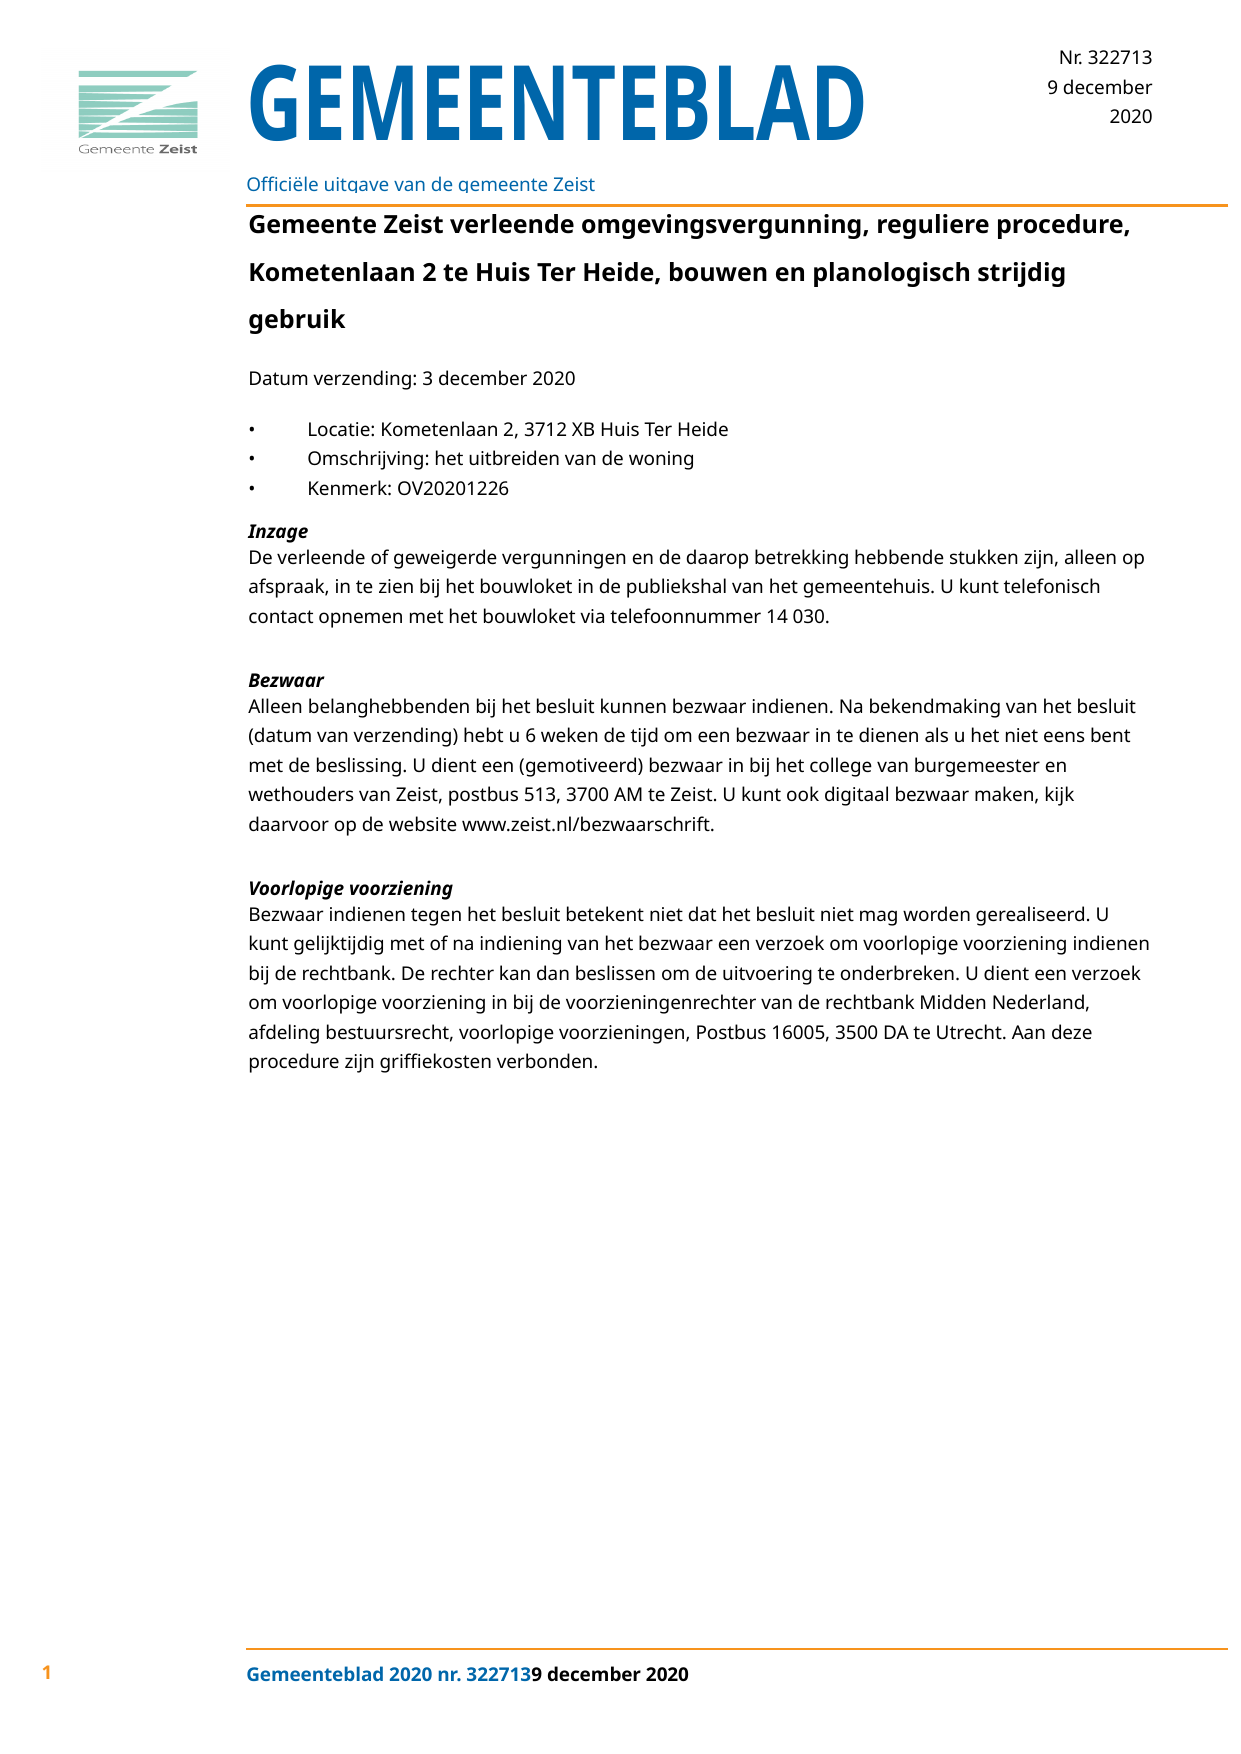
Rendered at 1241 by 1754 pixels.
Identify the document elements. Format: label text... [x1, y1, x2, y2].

text Gemeente Zeist verleende omgevingsvergunning, reguliere procedure, Kometenlaan 2 te Huis Ter Heide, bouwen en planologisch strijdig gebruik [248, 207, 1152, 336]
text Voorlopige voorziening [248, 875, 1152, 901]
text Inzage [248, 518, 1152, 544]
list Locatie: Kometenlaan 2, 3712 XB Huis Ter Heide [248, 416, 1152, 442]
list Omschrijving: het uitbreiden van de woning [248, 446, 1152, 471]
picture [41, 47, 231, 172]
text Alleen belanghebbenden bij het besluit kunnen bezwaar indienen. Na bekendmaking van het besluit (datum van verzending) hebt u 6 weken de tijd om een bezwaar in te dienen als u het niet eens bent met de beslissing. U dient een (gemotiveerd) bezwaar in bij het college van burgemeester en wethouders van Zeist, postbus 513, 3700 AM te Zeist. U kunt ook digitaal bezwaar maken, kijk daarvoor op de website www.zeist.nl/bezwaarschrift. [248, 693, 1152, 837]
text Bezwaar [248, 667, 1152, 693]
list Kenmerk: OV20201226 [248, 475, 1152, 501]
text Datum verzending: 3 december 2020 [248, 366, 1152, 391]
text Bezwaar indienen tegen het besluit betekent niet dat het besluit niet mag worden gerealiseerd. U kunt gelijktijdig met of na indiening van het bezwaar een verzoek om voorlopige voorziening indienen bij de rechtbank. De rechter kan dan beslissen om de uitvoering te onderbreken. U dient een verzoek om voorlopige voorziening in bij de voorzieningenrechter van de rechtbank Midden Nederland, afdeling bestuursrecht, voorlopige voorzieningen, Postbus 16005, 3500 DA te Utrecht. Aan deze procedure zijn griffiekosten verbonden. [248, 901, 1152, 1074]
text De verleende of geweigerde vergunningen en de daarop betrekking hebbende stukken zijn, alleen op afspraak, in te zien bij het bouwloket in de publiekshal van het gemeentehuis. U kunt telefonisch contact opnemen met het bouwloket via telefoonnummer 14 030. [248, 544, 1152, 629]
